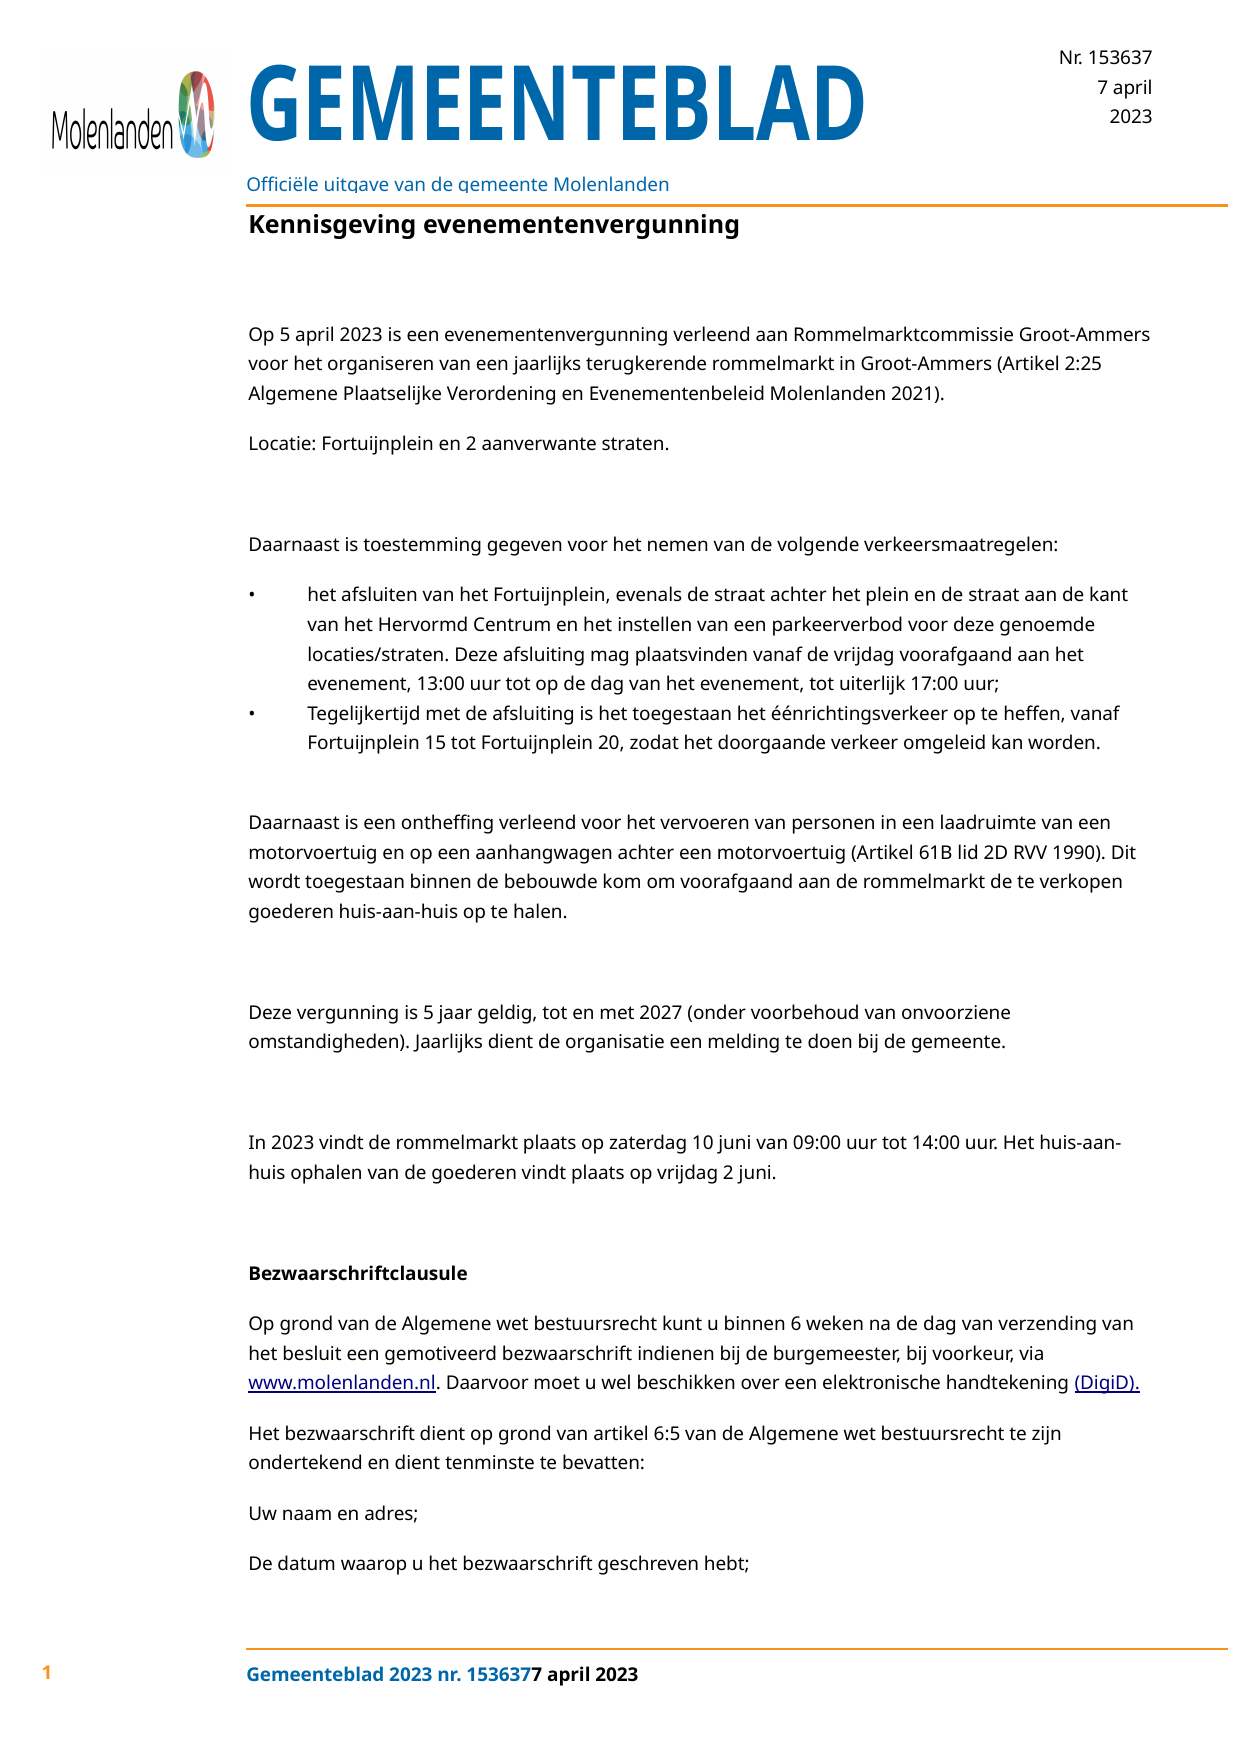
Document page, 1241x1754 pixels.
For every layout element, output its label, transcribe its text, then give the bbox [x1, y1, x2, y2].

text Daarnaast is toestemming gegeven voor het nemen van de volgende verkeersmaatregelen: [248, 531, 1152, 557]
text Op 5 april 2023 is een evenementenvergunning verleend aan Rommelmarktcommissie Groot-Ammers voor het organiseren van een jaarlijks terugkerende rommelmarkt in Groot-Ammers (Artikel 2:25 Algemene Plaatselijke Verordening en Evenementenbeleid Molenlanden 2021). [248, 321, 1152, 406]
text Op grond van de Algemene wet bestuursrecht kunt u binnen 6 weken na de dag van verzending van het besluit een gemotiveerd bezwaarschrift indienen bij de burgemeester, bij voorkeur, via www.molenlanden.nl. Daarvoor moet u wel beschikken over een elektronische handtekening (DigiD). [248, 1310, 1152, 1395]
text Bezwaarschriftclausule [248, 1260, 1152, 1286]
list het afsluiten van het Fortuijnplein, evenals de straat achter het plein en de straat aan de kant van het Hervormd Centrum en het instellen van een parkeerverbod voor deze genoemde locaties/straten. Deze afsluiting mag plaatsvinden vanaf de vrijdag voorafgaand aan het evenement, 13:00 uur tot op de dag van het evenement, tot uiterlijk 17:00 uur; [248, 582, 1152, 696]
text Daarnaast is een ontheffing verleend voor het vervoeren van personen in een laadruimte van een motorvoertuig en op een aanhangwagen achter een motorvoertuig (Artikel 61B lid 2D RVV 1990). Dit wordt toegestaan binnen de bebouwde kom om voorafgaand aan de rommelmarkt de te verkopen goederen huis-aan-huis op te halen. [248, 809, 1152, 924]
picture [41, 47, 231, 172]
text Deze vergunning is 5 jaar geldig, tot en met 2027 (onder voorbehoud van onvoorziene omstandigheden). Jaarlijks dient de organisatie een melding te doen bij de gemeente. [248, 999, 1152, 1054]
text In 2023 vindt de rommelmarkt plaats op zaterdag 10 juni van 09:00 uur tot 14:00 uur. Het huis-aan-huis ophalen van de goederen vindt plaats op vrijdag 2 juni. [248, 1129, 1152, 1185]
text Locatie: Fortuijnplein en 2 aanverwante straten. [248, 430, 1152, 456]
list Tegelijkertijd met de afsluiting is het toegestaan het éénrichtingsverkeer op te heffen, vanaf Fortuijnplein 15 tot Fortuijnplein 20, zodat het doorgaande verkeer omgeleid kan worden. [248, 700, 1152, 755]
text Uw naam en adres; [248, 1500, 1152, 1526]
text Kennisgeving evenementenvergunning [248, 207, 1152, 241]
text Het bezwaarschrift dient op grond van artikel 6:5 van de Algemene wet bestuursrecht te zijn ondertekend en dient tenminste te bevatten: [248, 1420, 1152, 1475]
text De datum waarop u het bezwaarschrift geschreven hebt; [248, 1550, 1152, 1576]
